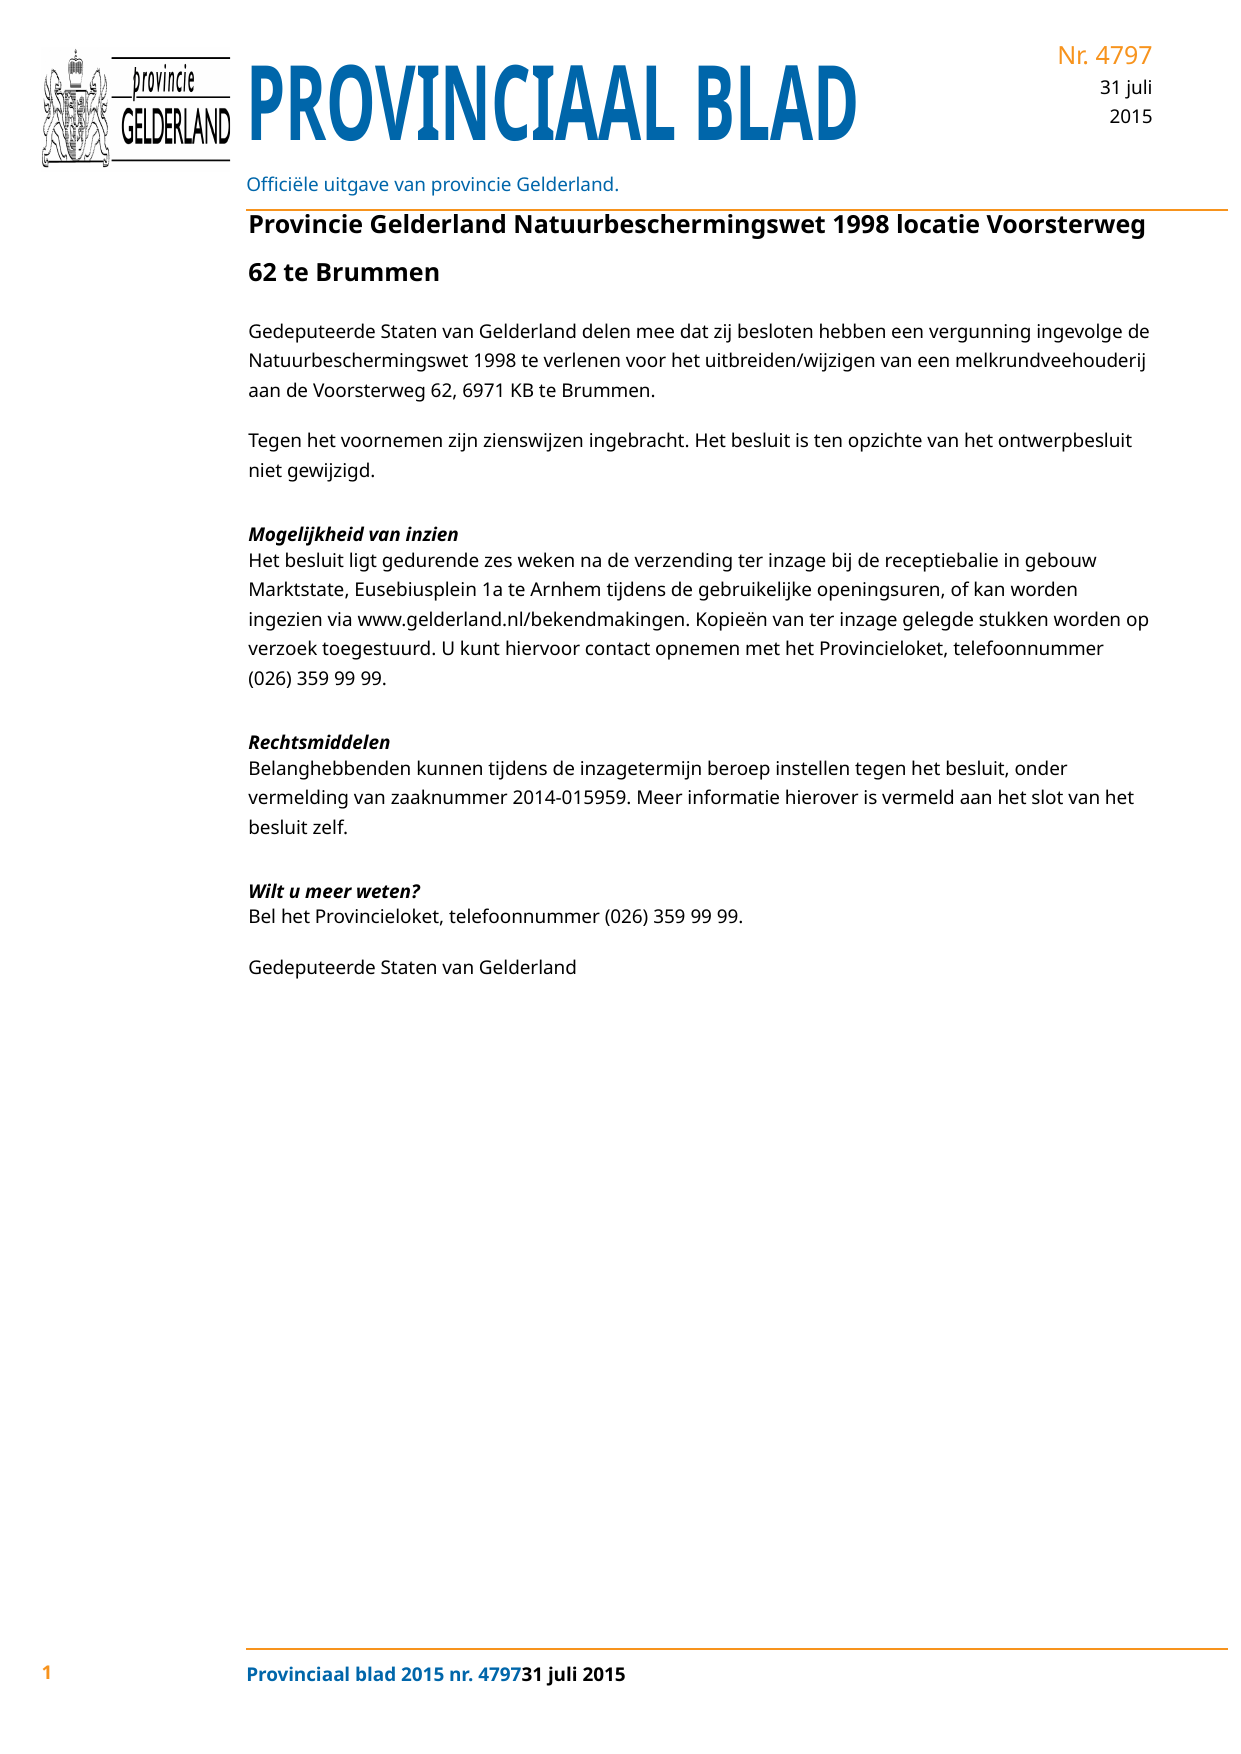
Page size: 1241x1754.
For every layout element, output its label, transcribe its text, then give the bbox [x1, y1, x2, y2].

text Gedeputeerde Staten van Gelderland delen mee dat zij besloten hebben een vergunning ingevolge de Natuurbeschermingswet 1998 te verlenen voor het uitbreiden/wijzigen van een melkrundveehouderij aan de Voorsterweg 62, 6971 KB te Brummen. [248, 318, 1152, 403]
text Belanghebbenden kunnen tijdens de inzagetermijn beroep instellen tegen het besluit, onder vermelding van zaaknummer 2014-015959. Meer informatie hierover is vermeld aan het slot van het besluit zelf. [248, 755, 1152, 840]
text Mogelijkheid van inzien [248, 521, 1152, 547]
text Provincie Gelderland Natuurbeschermingswet 1998 locatie Voorsterweg 62 te Brummen [248, 211, 1152, 288]
text Tegen het voornemen zijn zienswijzen ingebracht. Het besluit is ten opzichte van het ontwerpbesluit niet gewijzigd. [248, 427, 1152, 483]
picture [41, 47, 231, 172]
text Rechtsmiddelen [248, 729, 1152, 755]
text Bel het Provincieloket, telefoonnummer (026) 359 99 99. [248, 904, 1152, 929]
text Wilt u meer weten? [248, 878, 1152, 904]
text Het besluit ligt gedurende zes weken na de verzending ter inzage bij de receptiebalie in gebouw Marktstate, Eusebiusplein 1a te Arnhem tijdens de gebruikelijke openingsuren, of kan worden ingezien via www.gelderland.nl/bekendmakingen. Kopieën van ter inzage gelegde stukken worden op verzoek toegestuurd. U kunt hiervoor contact opnemen met het Provincieloket, telefoonnummer (026) 359 99 99. [248, 547, 1152, 691]
text Gedeputeerde Staten van Gelderland [248, 954, 1152, 980]
